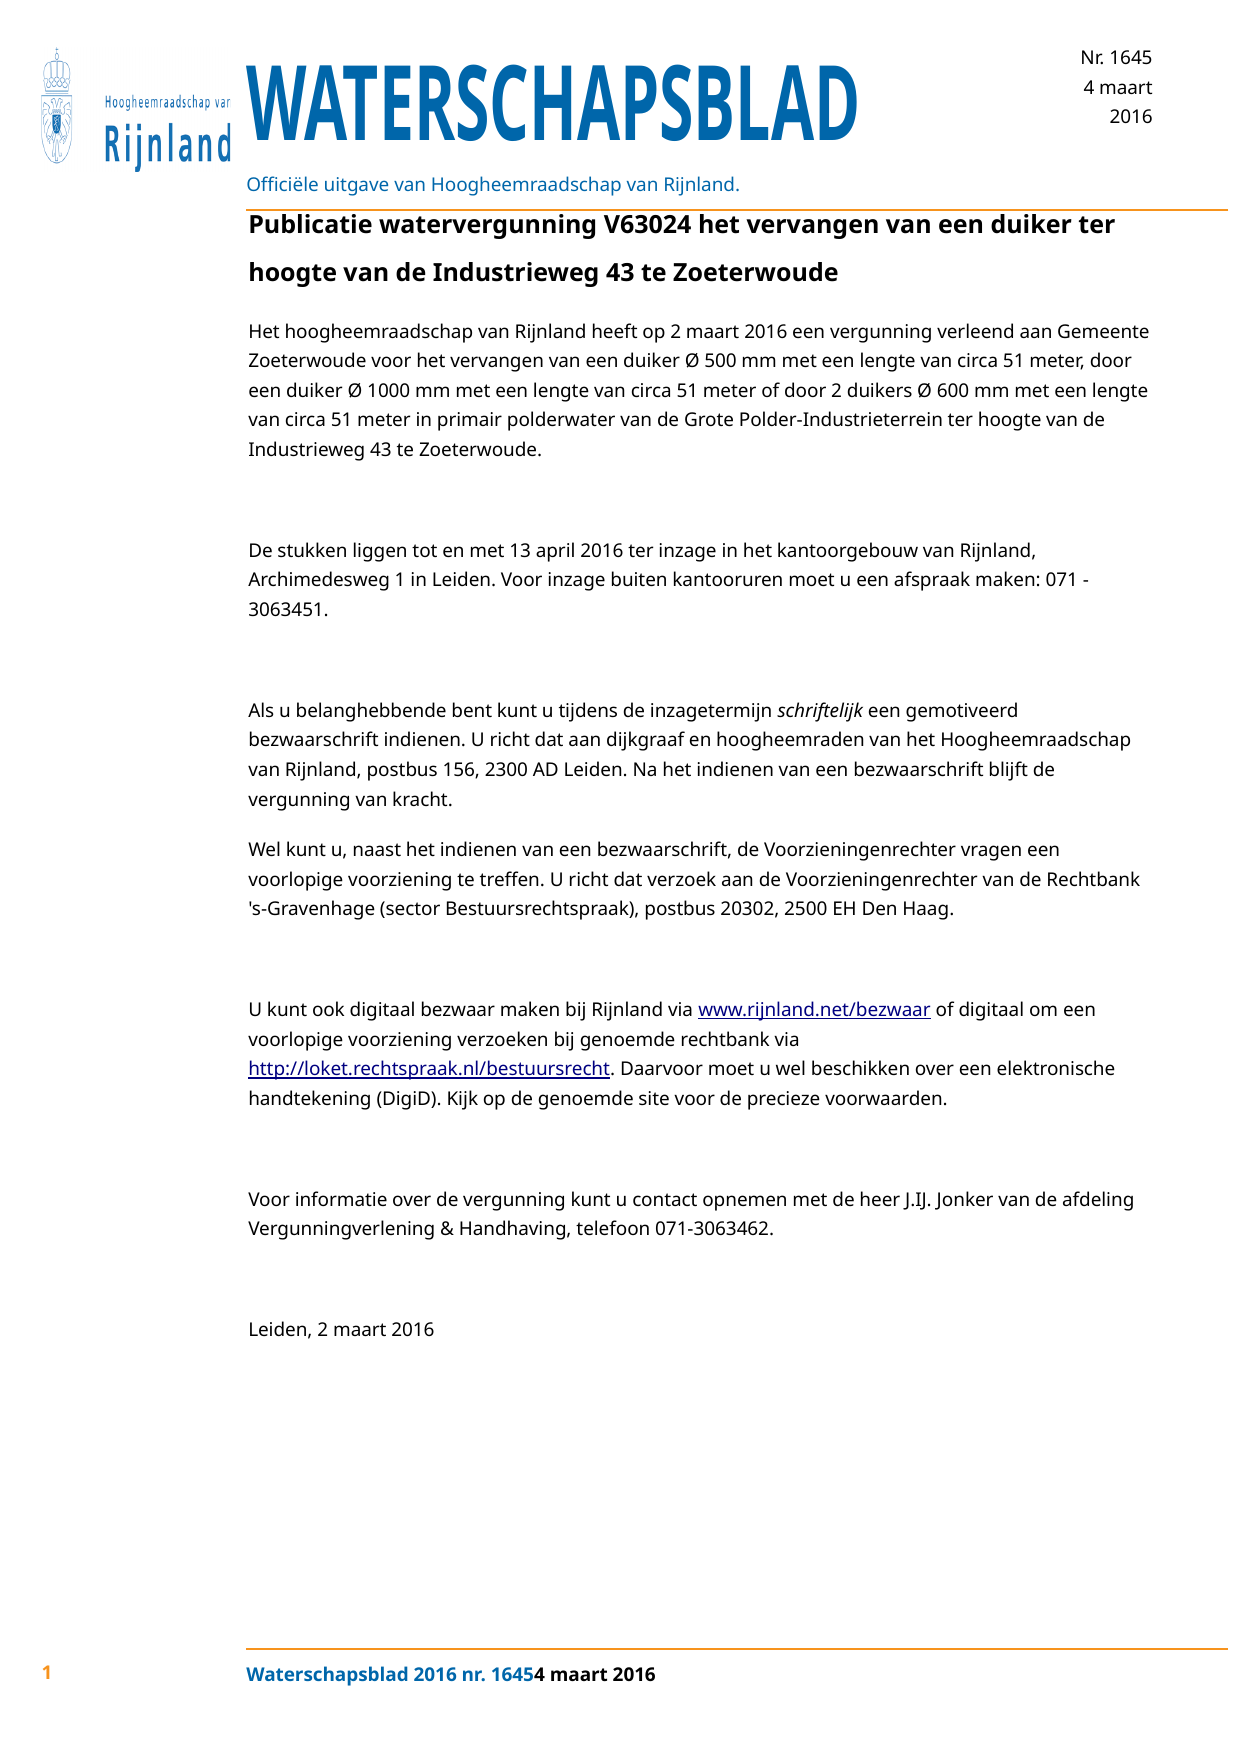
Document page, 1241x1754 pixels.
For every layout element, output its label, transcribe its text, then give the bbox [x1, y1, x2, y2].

text Wel kunt u, naast het indienen van een bezwaarschrift, de Voorzieningenrechter vragen een voorlopige voorziening te treffen. U richt dat verzoek aan de Voorzieningenrechter van de Rechtbank 's-Gravenhage (sector Bestuursrechtspraak), postbus 20302, 2500 EH Den Haag. [248, 836, 1152, 921]
text Als u belanghebbende bent kunt u tijdens de inzagetermijn schriftelijk een gemotiveerd bezwaarschrift indienen. U richt dat aan dijkgraaf en hoogheemraden van het Hoogheemraadschap van Rijnland, postbus 156, 2300 AD Leiden. Na het indienen van een bezwaarschrift blijft de vergunning van kracht. [248, 697, 1152, 812]
picture [41, 47, 231, 172]
text Het hoogheemraadschap van Rijnland heeft op 2 maart 2016 een vergunning verleend aan Gemeente Zoeterwoude voor het vervangen van een duiker Ø 500 mm met een lengte van circa 51 meter, door een duiker Ø 1000 mm met een lengte van circa 51 meter of door 2 duikers Ø 600 mm met een lengte van circa 51 meter in primair polderwater van de Grote Polder-Industrieterrein ter hoogte van de Industrieweg 43 te Zoeterwoude. [248, 318, 1152, 462]
text U kunt ook digitaal bezwaar maken bij Rijnland via www.rijnland.net/bezwaar of digitaal om een voorlopige voorziening verzoeken bij genoemde rechtbank via http://loket.rechtspraak.nl/bestuursrecht. Daarvoor moet u wel beschikken over een elektronische handtekening (DigiD). Kijk op de genoemde site voor de precieze voorwaarden. [248, 996, 1152, 1111]
text Voor informatie over de vergunning kunt u contact opnemen met de heer J.IJ. Jonker van de afdeling Vergunningverlening & Handhaving, telefoon 071-3063462. [248, 1186, 1152, 1241]
text Publicatie watervergunning V63024 het vervangen van een duiker ter hoogte van de Industrieweg 43 te Zoeterwoude [248, 211, 1152, 288]
text De stukken liggen tot en met 13 april 2016 ter inzage in het kantoorgebouw van Rijnland, Archimedesweg 1 in Leiden. Voor inzage buiten kantooruren moet u een afspraak maken: 071 - 3063451. [248, 537, 1152, 622]
text Leiden, 2 maart 2016 [248, 1316, 1152, 1342]
